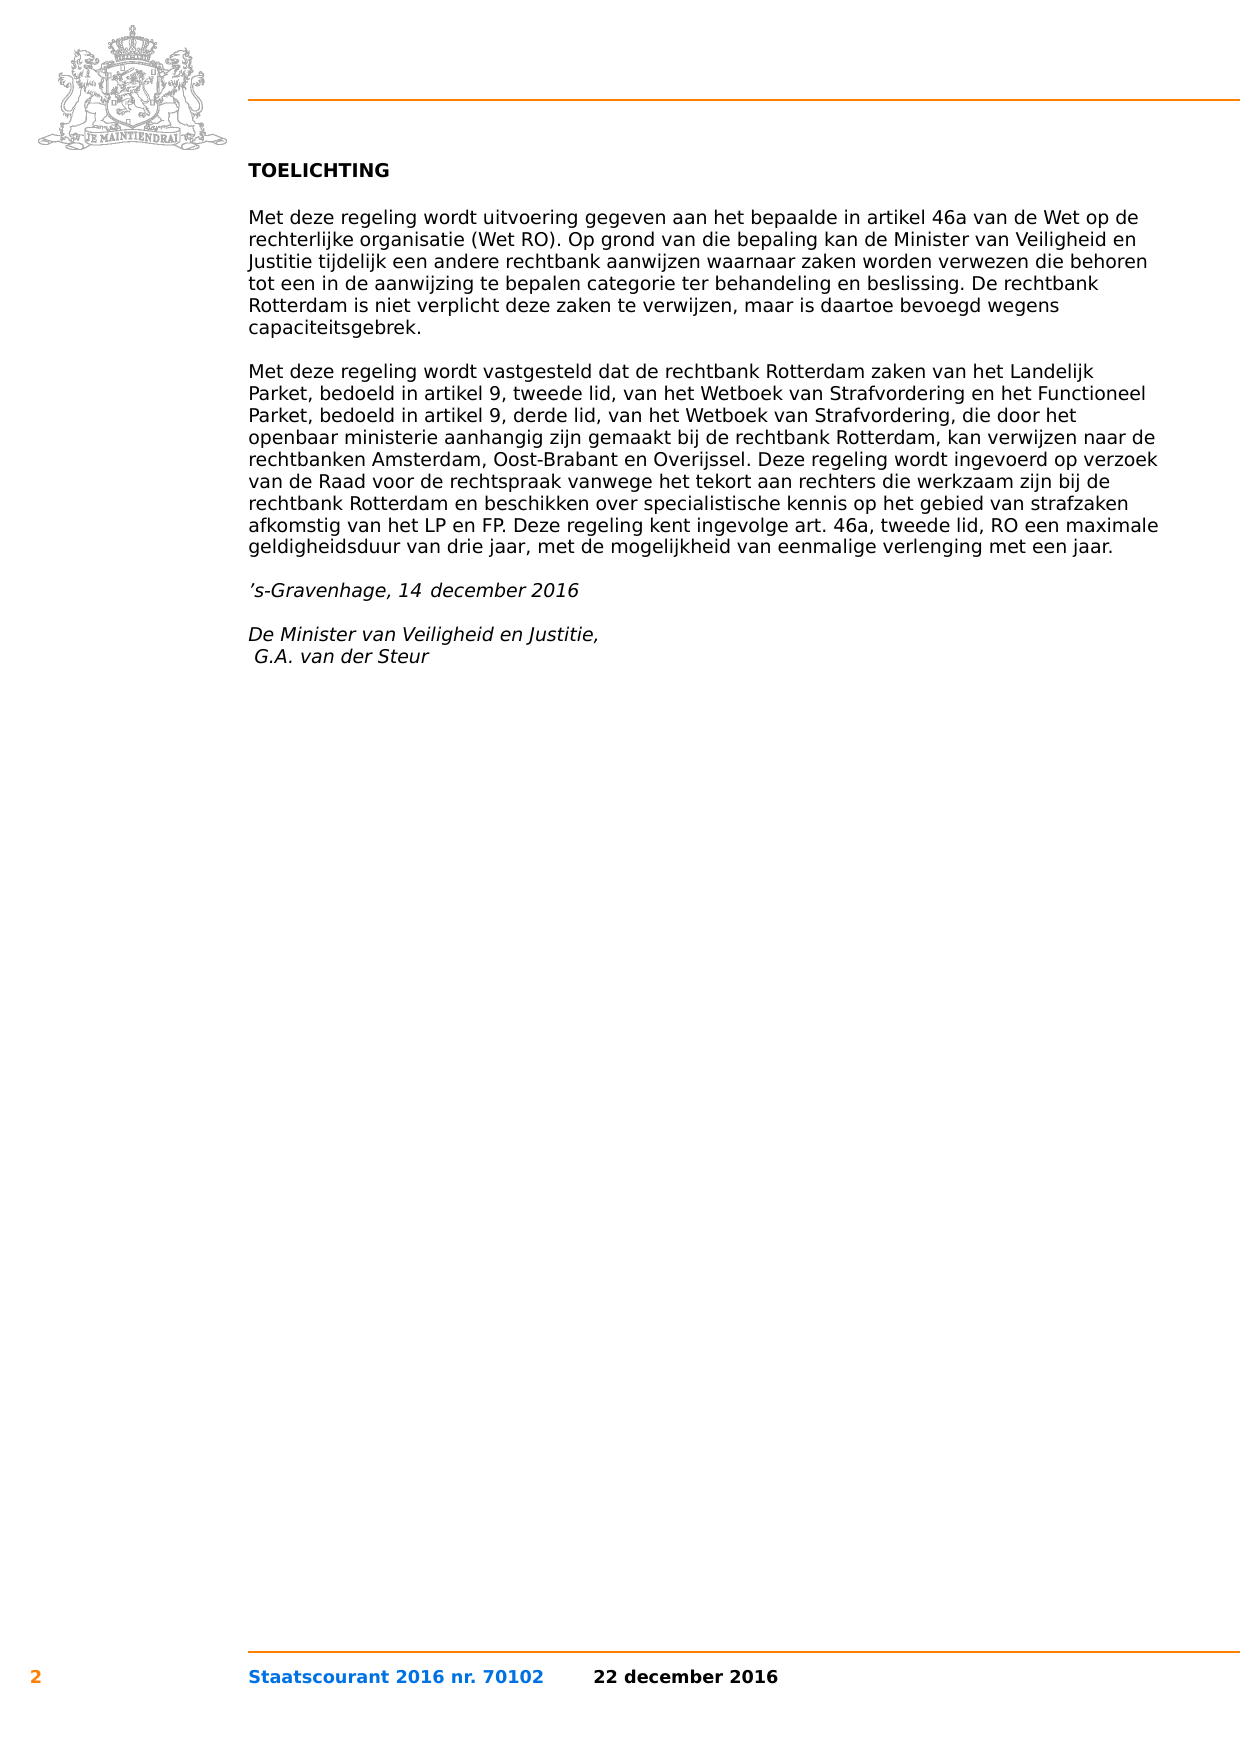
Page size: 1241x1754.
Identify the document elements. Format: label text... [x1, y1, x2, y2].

text Met deze regeling wordt uitvoering gegeven aan het bepaalde in artikel 46a van de Wet op de rechterlijke organisatie (Wet RO). Op grond van die bepaling kan de Minister van Veiligheid en Justitie tijdelijk een andere rechtbank aanwijzen waarnaar zaken worden verwezen die behoren tot een in de aanwijzing te bepalen categorie ter behandeling en beslissing. De rechtbank Rotterdam is niet verplicht deze zaken te verwijzen, maar is daartoe bevoegd wegens capaciteitsgebrek. [248, 207, 1163, 339]
text Met deze regeling wordt vastgesteld dat de rechtbank Rotterdam zaken van het Landelijk Parket, bedoeld in artikel 9, tweede lid, van het Wetboek van Strafvordering en het Functioneel Parket, bedoeld in artikel 9, derde lid, van het Wetboek van Strafvordering, die door het openbaar ministerie aanhangig zijn gemaakt bij de rechtbank Rotterdam, kan verwijzen naar de rechtbanken Amsterdam, Oost-Brabant en Overijssel. Deze regeling wordt ingevoerd op verzoek van de Raad voor de rechtspraak vanwege het tekort aan rechters die werkzaam zijn bij de rechtbank Rotterdam en beschikken over specialistische kennis op het gebied van strafzaken afkomstig van het LP en FP. Deze regeling kent ingevolge art. 46a, tweede lid, RO een maximale geldigheidsduur van drie jaar, met de mogelijkheid van eenmalige verlenging met een jaar. [248, 361, 1163, 558]
picture [38, 25, 227, 150]
text De Minister van Veiligheid en Justitie, G.A. van der Steur [248, 624, 1163, 668]
subtitle TOELICHTING [248, 160, 1163, 182]
text ’s-Gravenhage, 14 december 2016 [248, 580, 1163, 602]
